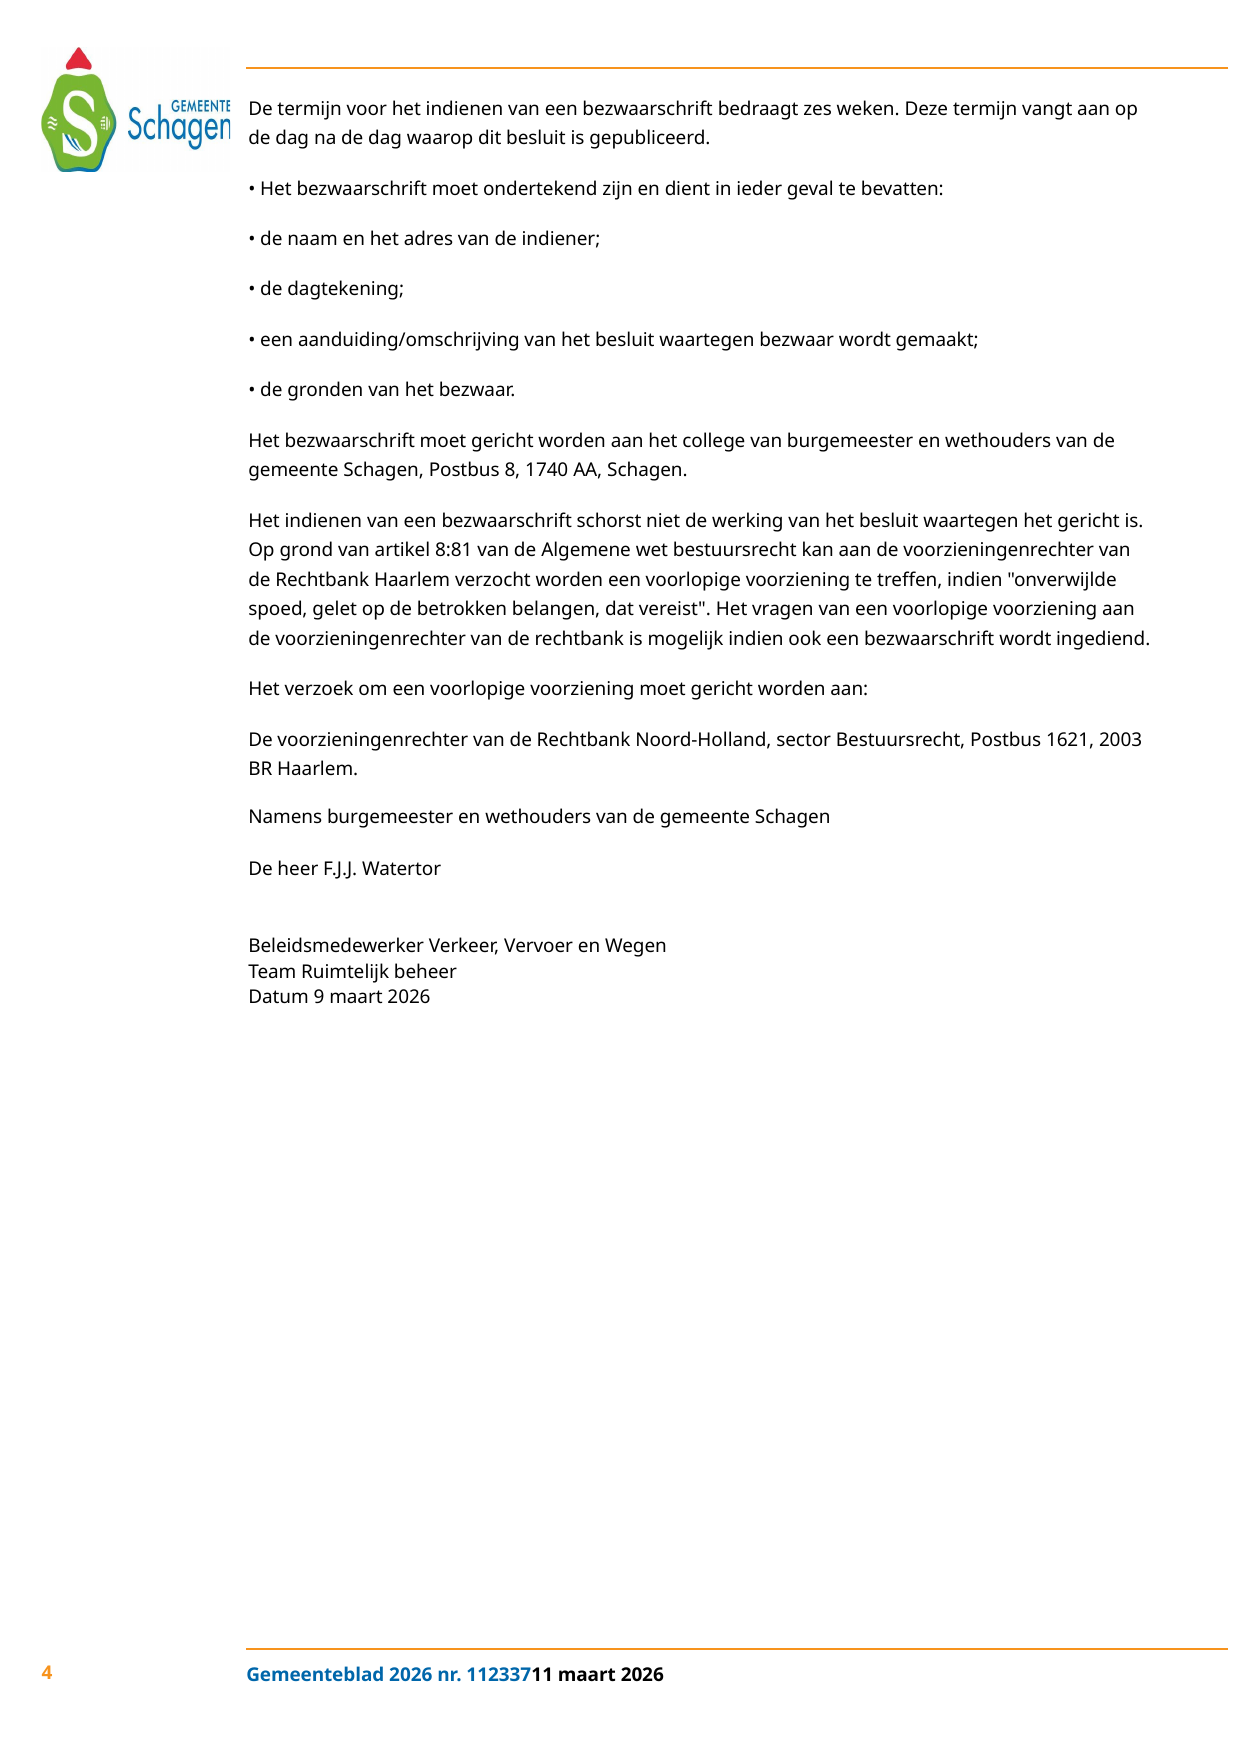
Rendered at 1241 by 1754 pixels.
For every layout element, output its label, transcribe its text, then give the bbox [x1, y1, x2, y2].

text De heer F.J.J. Watertor [248, 855, 1152, 881]
text Beleidsmedewerker Verkeer, Vervoer en Wegen [248, 932, 1152, 958]
text Het indienen van een bezwaarschrift schorst niet de werking van het besluit waartegen het gericht is. Op grond van artikel 8:81 van de Algemene wet bestuursrecht kan aan de voorzieningenrechter van de Rechtbank Haarlem verzocht worden een voorlopige voorziening te treffen, indien "onverwijlde spoed, gelet op de betrokken belangen, dat vereist". Het vragen van een voorlopige voorziening aan de voorzieningenrechter van de rechtbank is mogelijk indien ook een bezwaarschrift wordt ingediend. [248, 507, 1152, 651]
text De termijn voor het indienen van een bezwaarschrift bedraagt zes weken. Deze termijn vangt aan op de dag na de dag waarop dit besluit is gepubliceerd. [248, 95, 1152, 150]
text De voorzieningenrechter van de Rechtbank Noord-Holland, sector Bestuursrecht, Postbus 1621, 2003 BR Haarlem. [248, 726, 1152, 781]
text Namens burgemeester en wethouders van de gemeente Schagen [248, 803, 1152, 829]
text Datum 9 maart 2026 [248, 983, 1152, 1009]
text • de dagtekening; [248, 276, 1152, 301]
text Het verzoek om een voorlopige voorziening moet gericht worden aan: [248, 676, 1152, 701]
text Team Ruimtelijk beheer [248, 958, 1152, 983]
text • de naam en het adres van de indiener; [248, 225, 1152, 251]
text • een aanduiding/omschrijving van het besluit waartegen bezwaar wordt gemaakt; [248, 326, 1152, 352]
text Het bezwaarschrift moet gericht worden aan het college van burgemeester en wethouders van de gemeente Schagen, Postbus 8, 1740 AA, Schagen. [248, 427, 1152, 482]
text • de gronden van het bezwaar. [248, 376, 1152, 402]
picture [41, 47, 231, 172]
text • Het bezwaarschrift moet ondertekend zijn en dient in ieder geval te bevatten: [248, 175, 1152, 201]
